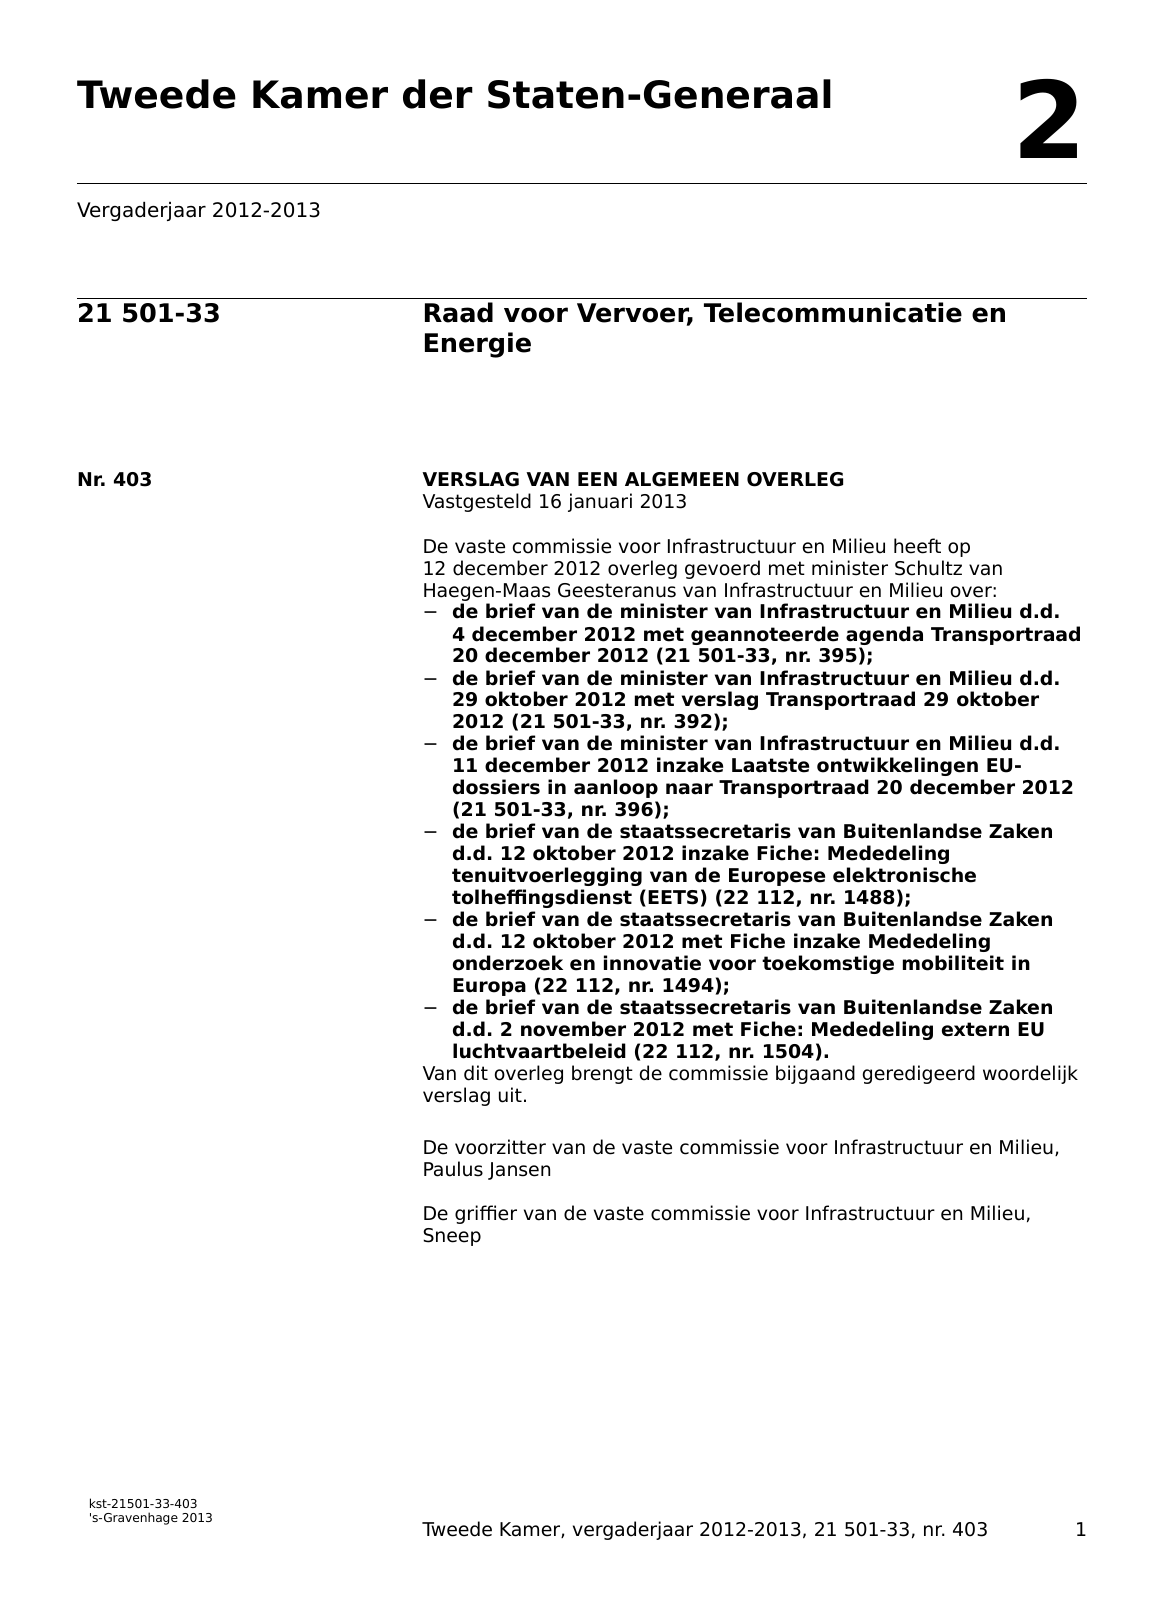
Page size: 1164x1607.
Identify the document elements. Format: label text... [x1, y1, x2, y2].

table_cell Vergaderjaar 2012-2013 [77, 184, 1087, 298]
text De voorzitter van de vaste commissie voor Infrastructuur en Milieu, Paulus Jansen [422, 1137, 1087, 1181]
text − de brief van de minister van Infrastructuur en Milieu d.d. 4 december 2012 met geannoteerde agenda Transportraad 20 december 2012 (21 501-33, nr. 395); [422, 601, 1087, 667]
text − de brief van de staatssecretaris van Buitenlandse Zaken d.d. 12 oktober 2012 met Fiche inzake Mededeling onderzoek en innovatie voor toekomstige mobiliteit in Europa (22 112, nr. 1494); [422, 909, 1087, 997]
text − de brief van de minister van Infrastructuur en Milieu d.d. 11 december 2012 inzake Laatste ontwikkelingen EU-dossiers in aanloop naar Transportraad 20 december 2012 (21 501-33, nr. 396); [422, 733, 1087, 821]
subtitle Nr. 403 VERSLAG VAN EEN ALGEMEEN OVERLEG [77, 469, 1087, 491]
text De vaste commissie voor Infrastructuur en Milieu heeft op 12 december 2012 overleg gevoerd met minister Schultz van Haegen-Maas Geesteranus van Infrastructuur en Milieu over: [422, 536, 1087, 601]
table_header Tweede Kamer der Staten-Generaal [77, 59, 886, 183]
table_header 2 [886, 59, 1087, 183]
subtitle 21 501-33 Raad voor Vervoer, Telecommunicatie en Energie [77, 299, 1087, 358]
text De griffier van de vaste commissie voor Infrastructuur en Milieu, Sneep [422, 1203, 1087, 1247]
text 's-Gravenhage 2013 [88, 1511, 323, 1525]
text Vastgesteld 16 januari 2013 [422, 491, 1087, 513]
text − de brief van de staatssecretaris van Buitenlandse Zaken d.d. 2 november 2012 met Fiche: Mededeling extern EU luchtvaartbeleid (22 112, nr. 1504). [422, 997, 1087, 1063]
text − de brief van de staatssecretaris van Buitenlandse Zaken d.d. 12 oktober 2012 inzake Fiche: Mededeling tenuitvoerlegging van de Europese elektronische tolheffingsdienst (EETS) (22 112, nr. 1488); [422, 821, 1087, 909]
text Van dit overleg brengt de commissie bijgaand geredigeerd woordelijk verslag uit. [422, 1063, 1087, 1107]
text − de brief van de minister van Infrastructuur en Milieu d.d. 29 oktober 2012 met verslag Transportraad 29 oktober 2012 (21 501-33, nr. 392); [422, 667, 1087, 733]
text kst-21501-33-403 [88, 1497, 323, 1511]
